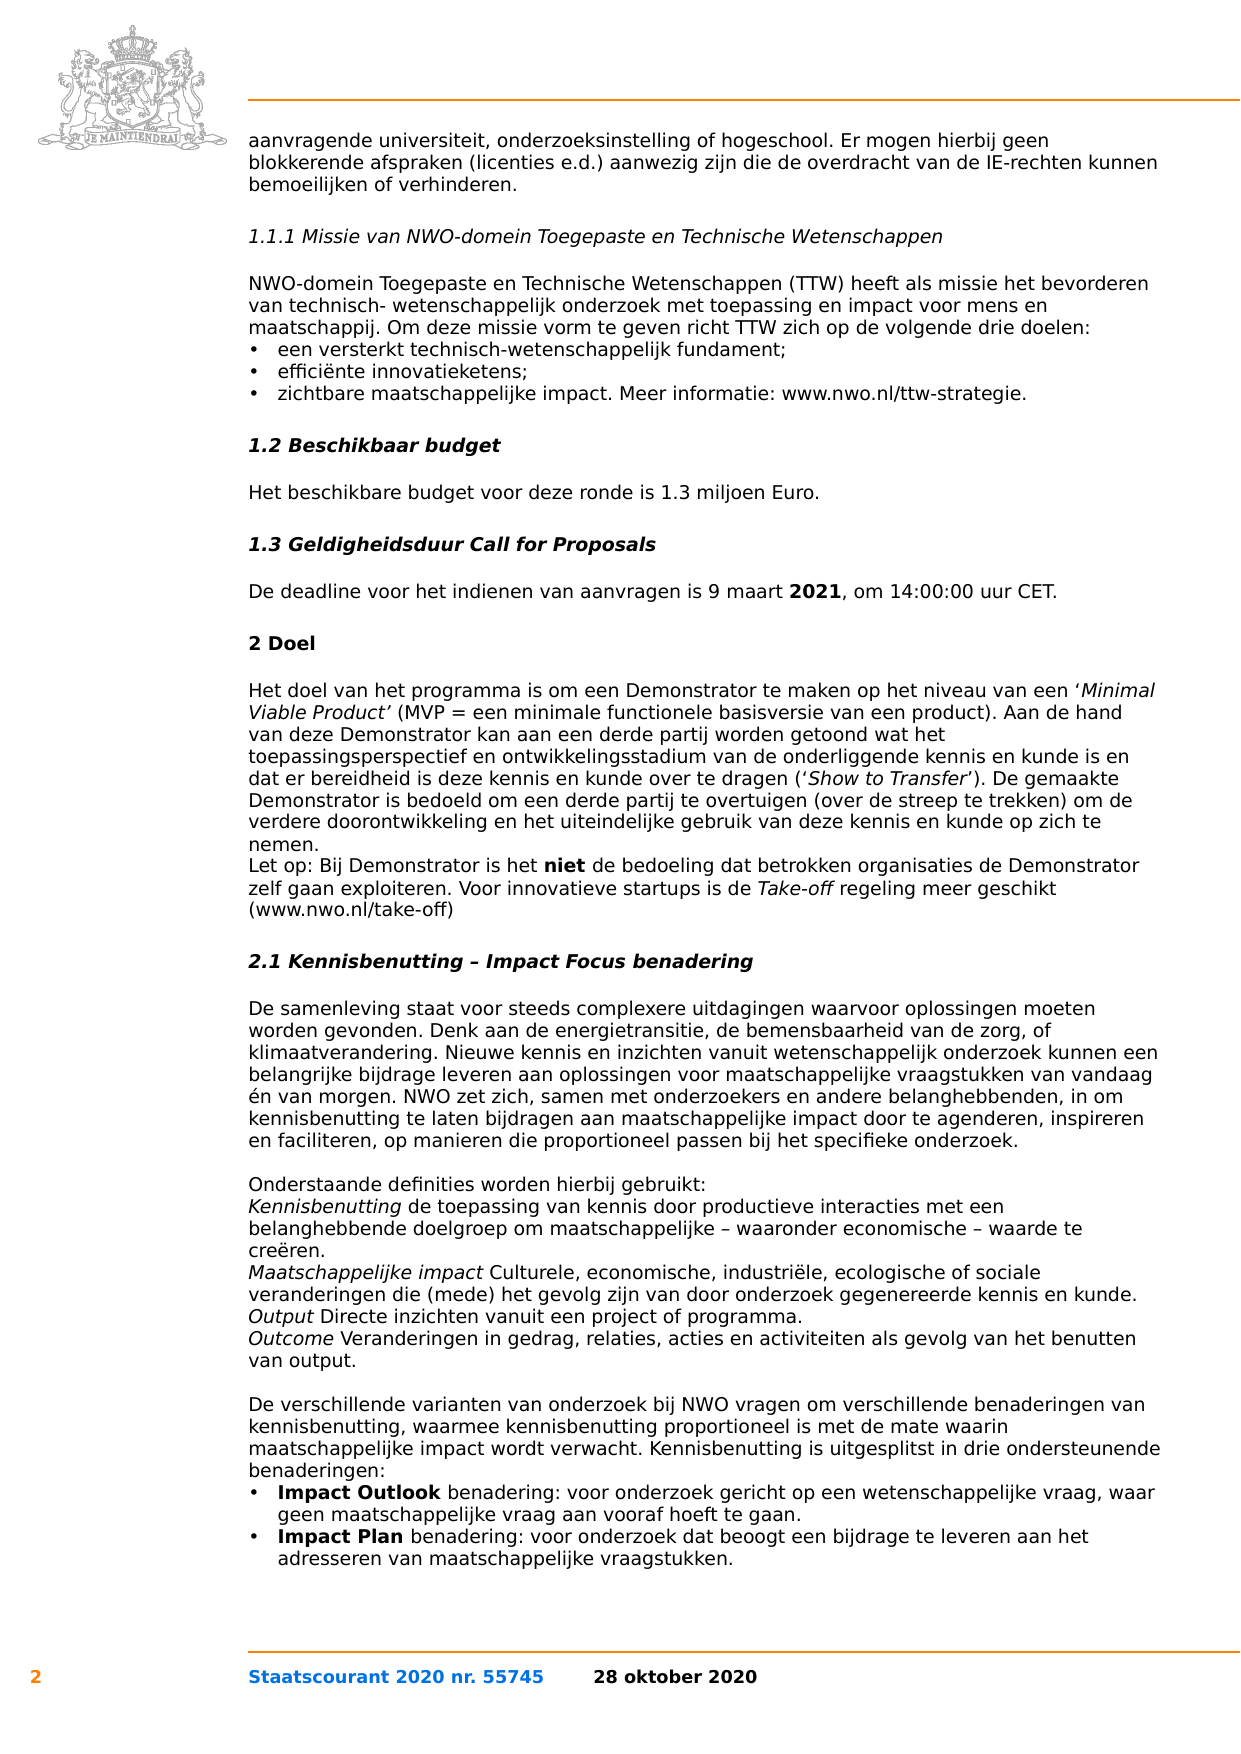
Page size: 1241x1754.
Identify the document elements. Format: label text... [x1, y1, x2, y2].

text Output Directe inzichten vanuit een project of programma. [248, 1306, 1163, 1328]
picture [38, 25, 227, 150]
text De verschillende varianten van onderzoek bij NWO vragen om verschillende benaderingen van kennisbenutting, waarmee kennisbenutting proportioneel is met de mate waarin maatschappelijke impact wordt verwacht. Kennisbenutting is uitgesplitst in drie ondersteunende benaderingen: [248, 1394, 1163, 1482]
subtitle 2 Doel [248, 633, 1163, 654]
text • Impact Outlook benadering: voor onderzoek gericht op een wetenschappelijke vraag, waar geen maatschappelijke vraag aan vooraf hoeft te gaan. [248, 1482, 1163, 1526]
subtitle 1.3 Geldigheidsduur Call for Proposals [248, 534, 1163, 556]
text aanvragende universiteit, onderzoeksinstelling of hogeschool. Er mogen hierbij geen blokkerende afspraken (licenties e.d.) aanwezig zijn die de overdracht van de IE-rechten kunnen bemoeilijken of verhinderen. [248, 130, 1163, 196]
text Kennisbenutting de toepassing van kennis door productieve interacties met een belanghebbende doelgroep om maatschappelijke – waaronder economische – waarde te creëren. [248, 1196, 1163, 1262]
text • een versterkt technisch-wetenschappelijk fundament; [248, 339, 1163, 361]
text Onderstaande definities worden hierbij gebruikt: [248, 1174, 1163, 1196]
subtitle 2.1 Kennisbenutting – Impact Focus benadering [248, 951, 1163, 973]
text NWO-domein Toegepaste en Technische Wetenschappen (TTW) heeft als missie het bevorderen van technisch- wetenschappelijk onderzoek met toepassing en impact voor mens en maatschappij. Om deze missie vorm te geven richt TTW zich op de volgende drie doelen: [248, 273, 1163, 339]
text Maatschappelijke impact Culturele, economische, industriële, ecologische of sociale veranderingen die (mede) het gevolg zijn van door onderzoek gegenereerde kennis en kunde. [248, 1262, 1163, 1306]
text De samenleving staat voor steeds complexere uitdagingen waarvoor oplossingen moeten worden gevonden. Denk aan de energietransitie, de bemensbaarheid van de zorg, of klimaatverandering. Nieuwe kennis en inzichten vanuit wetenschappelijk onderzoek kunnen een belangrijke bijdrage leveren aan oplossingen voor maatschappelijke vraagstukken van vandaag én van morgen. NWO zet zich, samen met onderzoekers en andere belanghebbenden, in om kennisbenutting te laten bijdragen aan maatschappelijke impact door te agenderen, inspireren en faciliteren, op manieren die proportioneel passen bij het specifieke onderzoek. [248, 998, 1163, 1152]
text Outcome Veranderingen in gedrag, relaties, acties en activiteiten als gevolg van het benutten van output. [248, 1328, 1163, 1372]
text Let op: Bij Demonstrator is het niet de bedoeling dat betrokken organisaties de Demonstrator zelf gaan exploiteren. Voor innovatieve startups is de Take-off regeling meer geschikt (www.nwo.nl/take-off) [248, 855, 1163, 921]
text Het doel van het programma is om een Demonstrator te maken op het niveau van een ‘Minimal Viable Product’ (MVP = een minimale functionele basisversie van een product). Aan de hand van deze Demonstrator kan aan een derde partij worden getoond wat het toepassingsperspectief en ontwikkelingsstadium van de onderliggende kennis en kunde is en dat er bereidheid is deze kennis en kunde over te dragen (‘Show to Transfer’). De gemaakte Demonstrator is bedoeld om een derde partij te overtuigen (over de streep te trekken) om de verdere doorontwikkeling en het uiteindelijke gebruik van deze kennis en kunde op zich te nemen. [248, 679, 1163, 855]
text • zichtbare maatschappelijke impact. Meer informatie: www.nwo.nl/ttw-strategie. [248, 383, 1163, 405]
text • efficiënte innovatieketens; [248, 361, 1163, 383]
text Het beschikbare budget voor deze ronde is 1.3 miljoen Euro. [248, 482, 1163, 504]
text De deadline voor het indienen van aanvragen is 9 maart 2021, om 14:00:00 uur CET. [248, 581, 1163, 603]
text • Impact Plan benadering: voor onderzoek dat beoogt een bijdrage te leveren aan het adresseren van maatschappelijke vraagstukken. [248, 1526, 1163, 1569]
subtitle 1.1.1 Missie van NWO-domein Toegepaste en Technische Wetenschappen [248, 226, 1163, 248]
subtitle 1.2 Beschikbaar budget [248, 435, 1163, 457]
